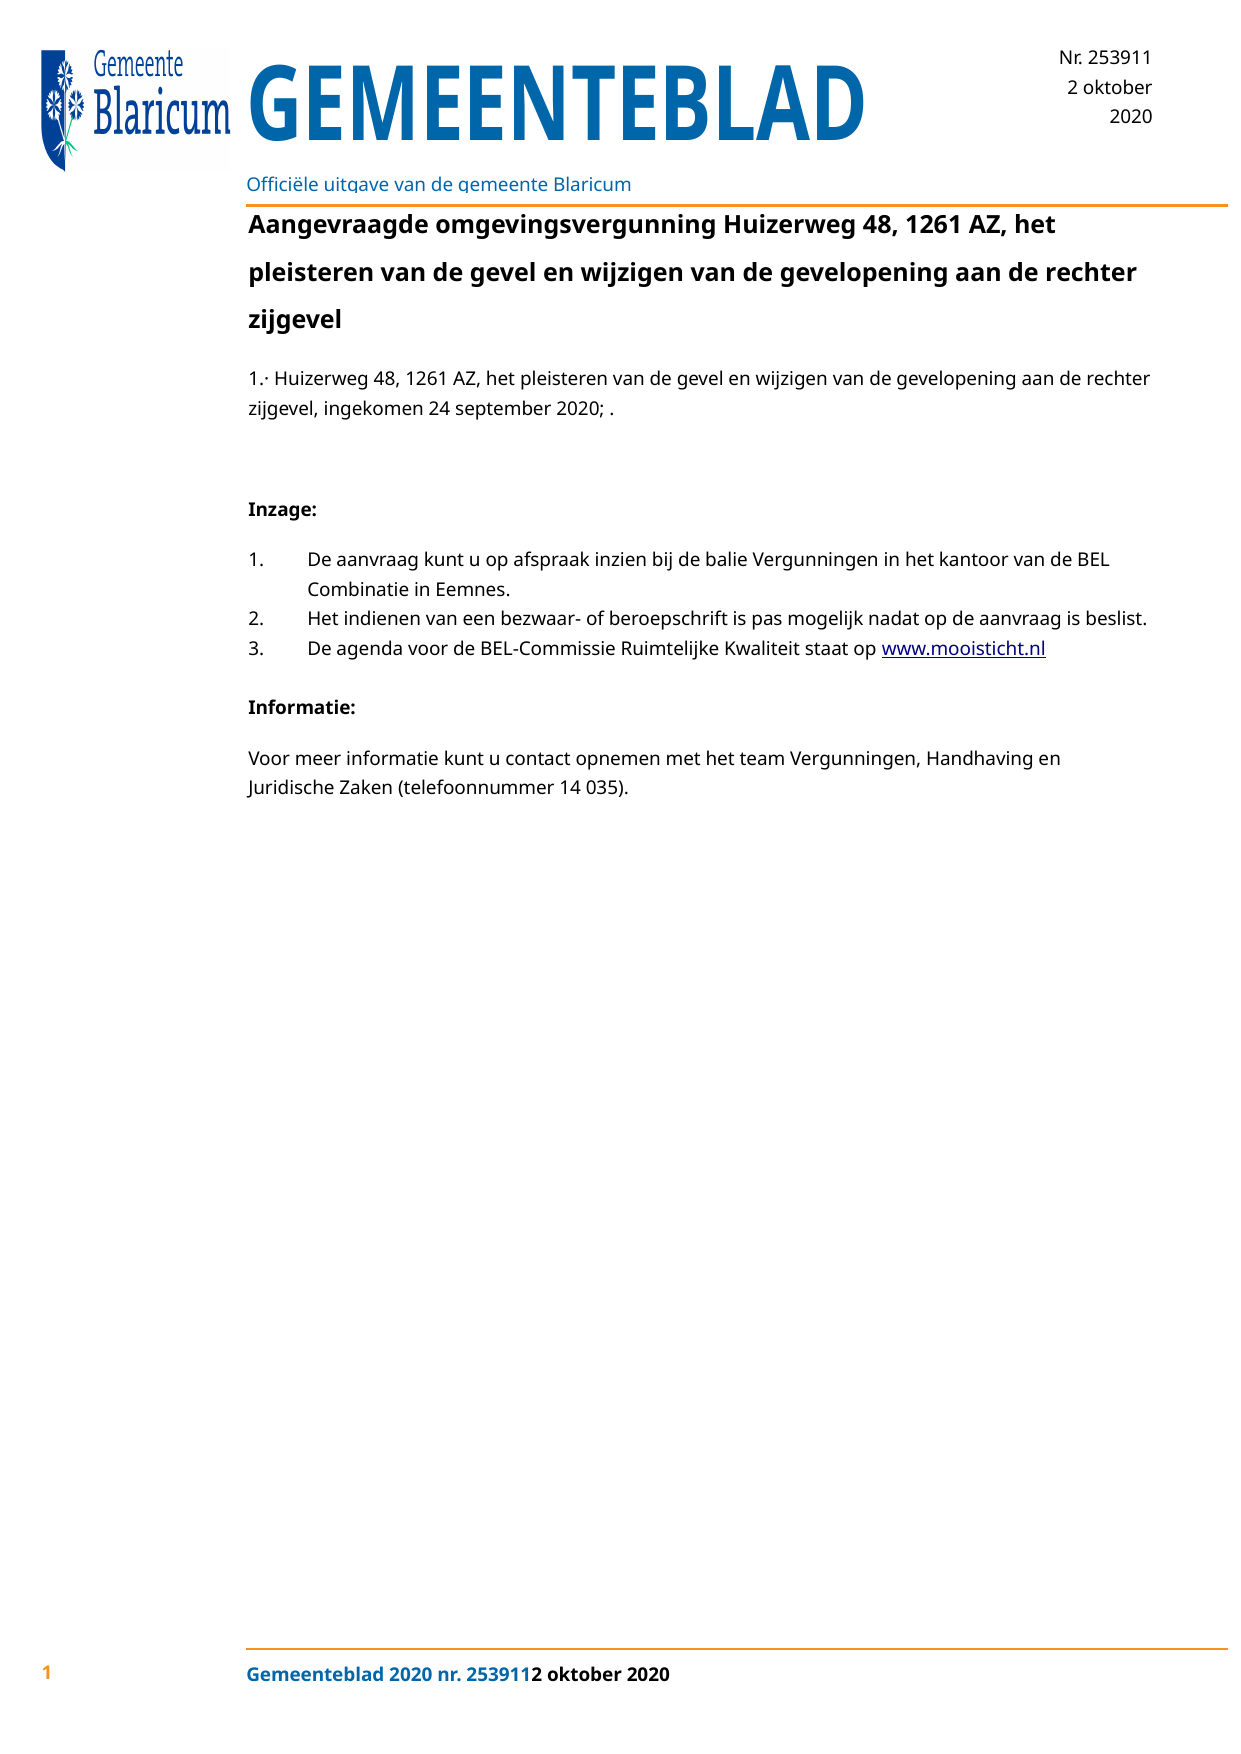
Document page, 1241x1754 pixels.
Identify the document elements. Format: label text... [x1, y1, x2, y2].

text Aangevraagde omgevingsvergunning Huizerweg 48, 1261 AZ, het pleisteren van de gevel en wijzigen van de gevelopening aan de rechter zijgevel [248, 207, 1152, 336]
text 1.· Huizerweg 48, 1261 AZ, het pleisteren van de gevel en wijzigen van de gevelopening aan de rechter zijgevel, ingekomen 24 september 2020; . [248, 366, 1152, 421]
list De agenda voor de BEL-Commissie Ruimtelijke Kwaliteit staat op www.mooisticht.nl [248, 635, 1152, 661]
text Inzage: [248, 496, 1152, 522]
list Het indienen van een bezwaar- of beroepschrift is pas mogelijk nadat op de aanvraag is beslist. [248, 606, 1152, 631]
text Voor meer informatie kunt u contact opnemen met het team Vergunningen, Handhaving en Juridische Zaken (telefoonnummer 14 035). [248, 745, 1152, 800]
text Informatie: [248, 694, 1152, 720]
list De aanvraag kunt u op afspraak inzien bij de balie Vergunningen in het kantoor van de BEL Combinatie in Eemnes. [248, 546, 1152, 602]
picture [41, 47, 231, 172]
